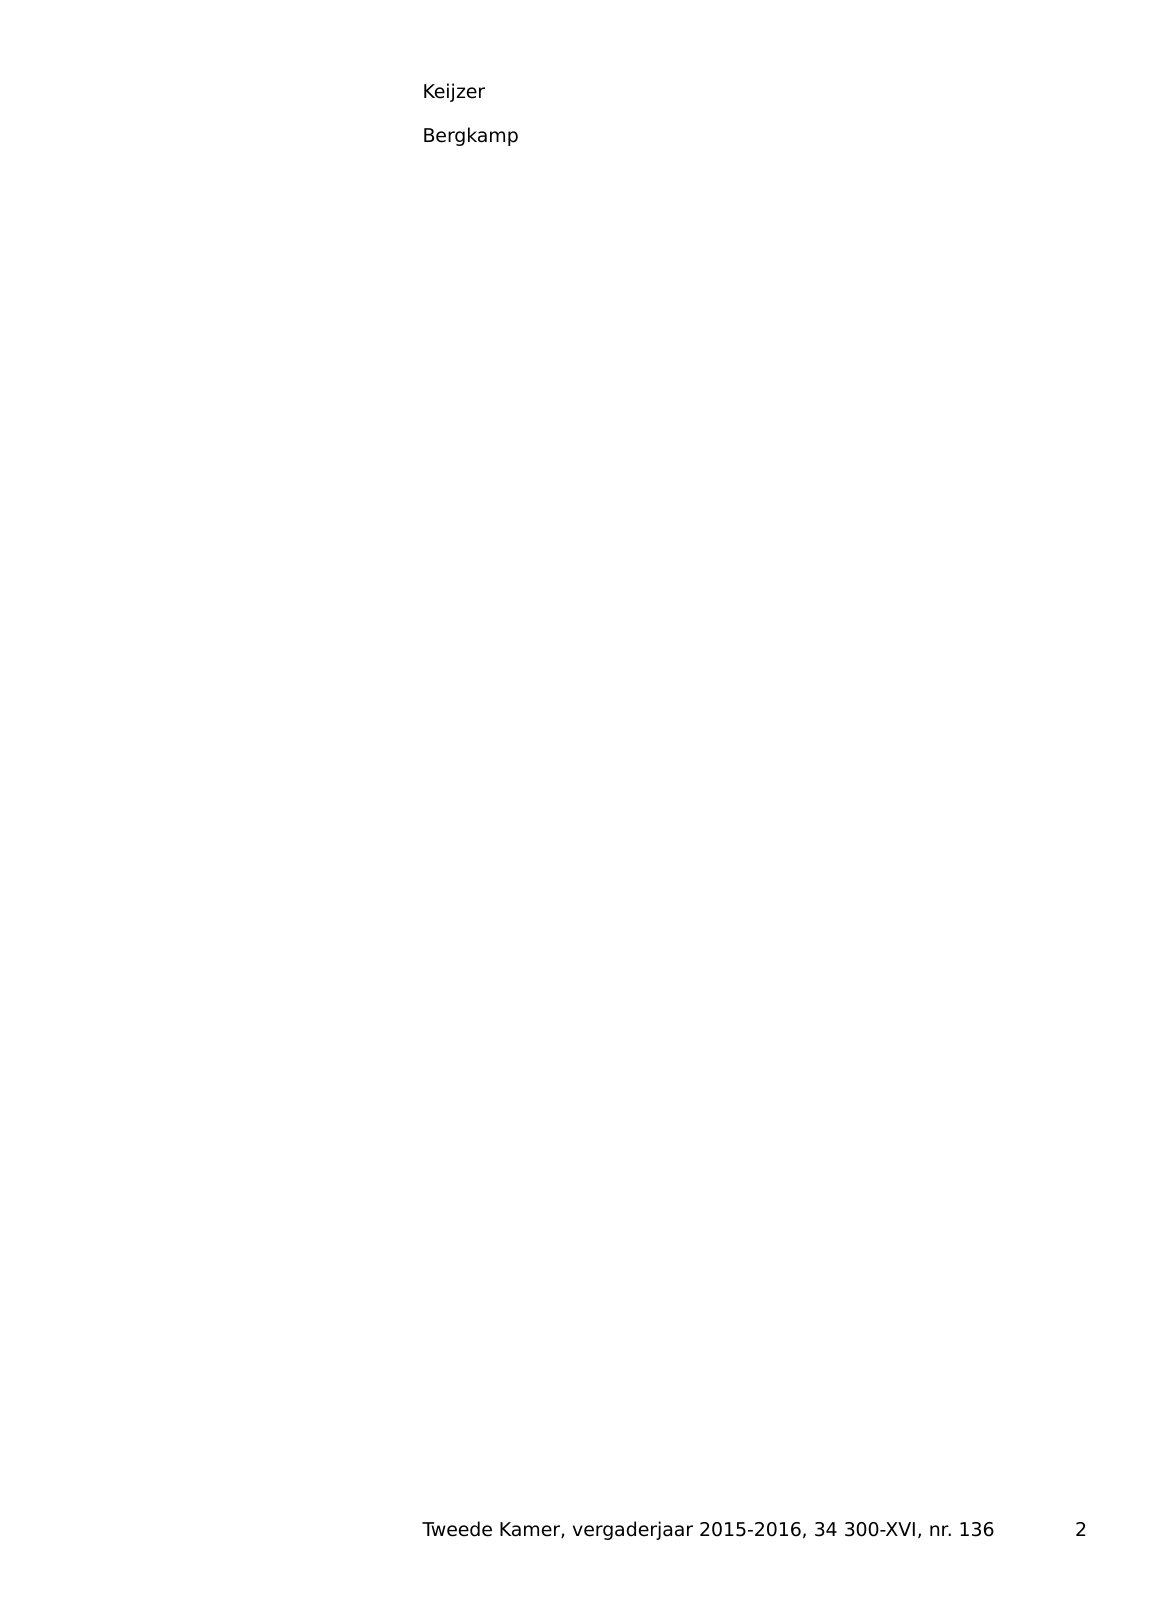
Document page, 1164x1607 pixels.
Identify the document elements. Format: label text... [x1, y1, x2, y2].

text Keijzer Bergkamp [422, 59, 1087, 147]
